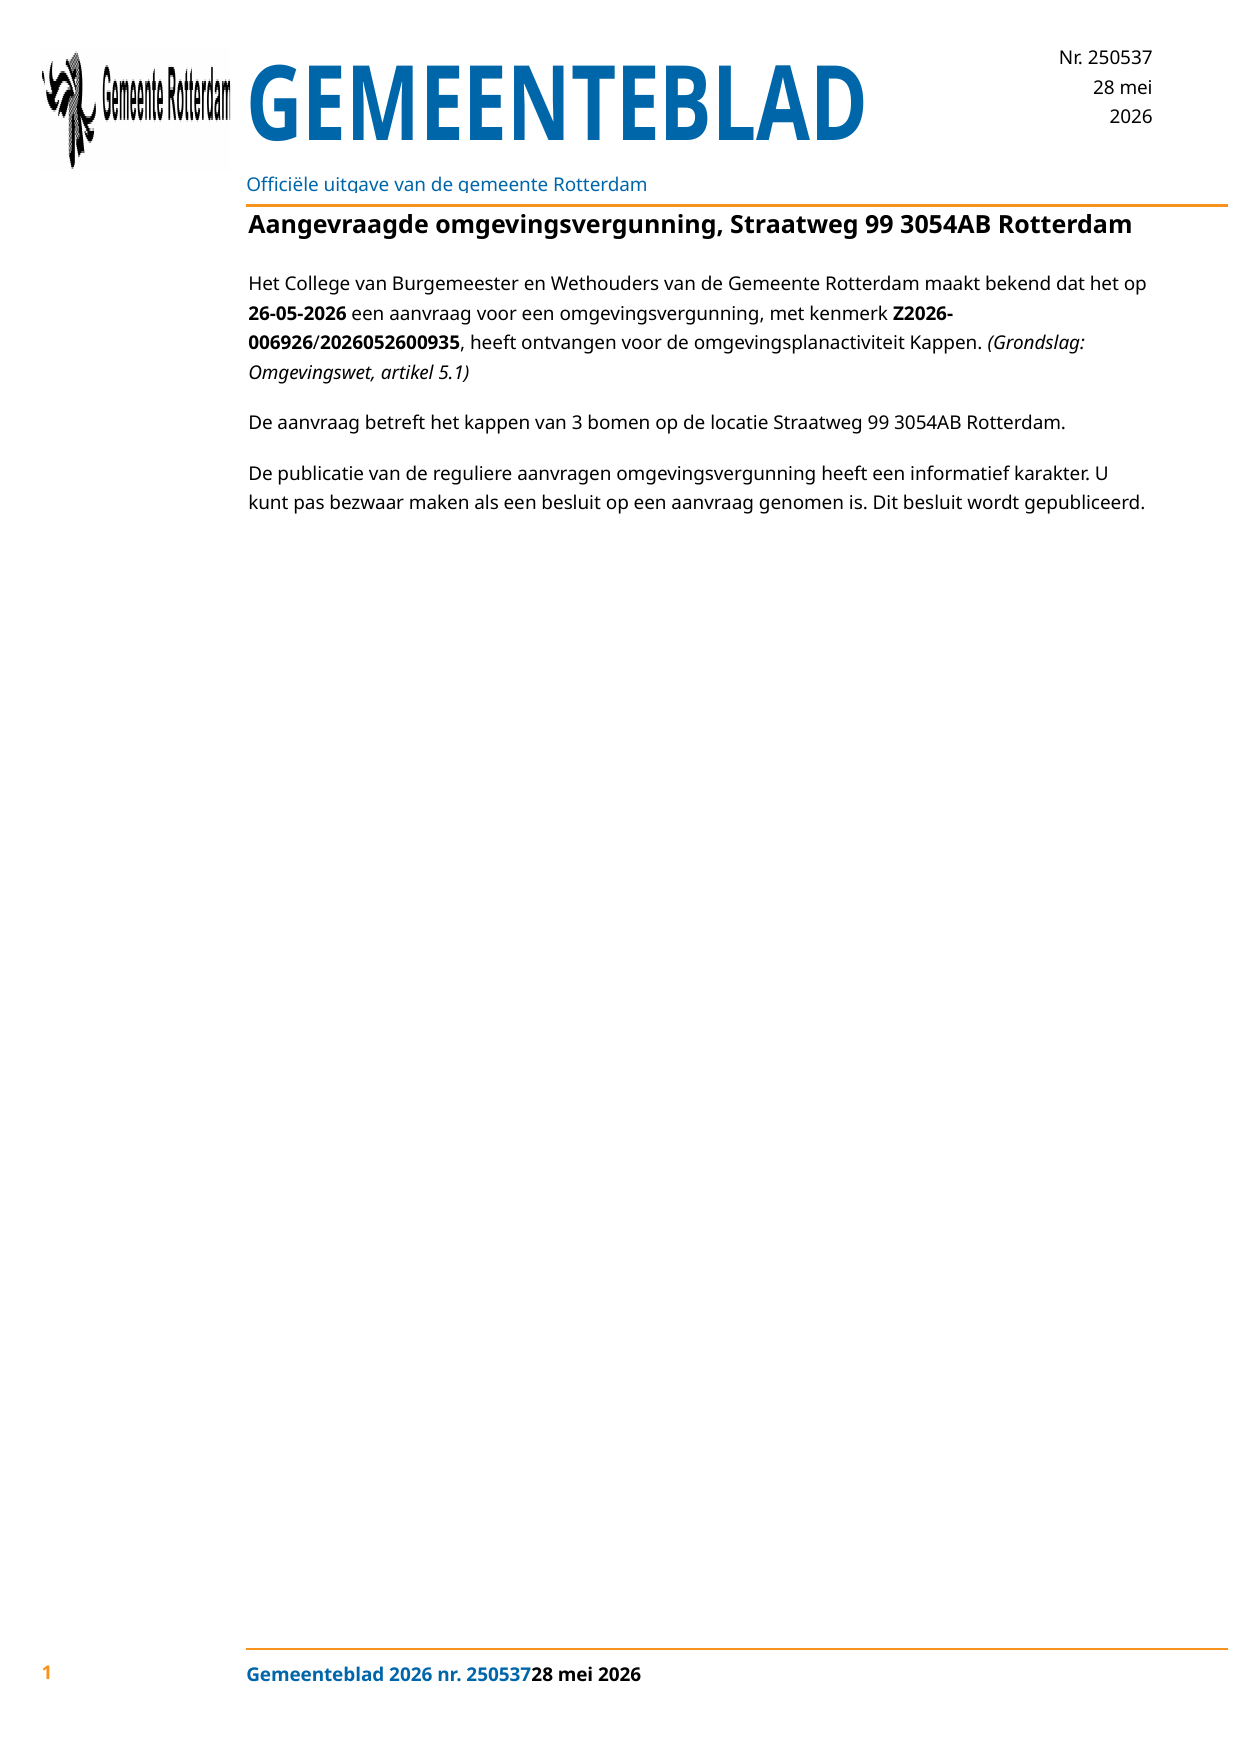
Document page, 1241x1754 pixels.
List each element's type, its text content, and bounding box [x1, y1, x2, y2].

text Het College van Burgemeester en Wethouders van de Gemeente Rotterdam maakt bekend dat het op 26-05-2026 een aanvraag voor een omgevingsvergunning, met kenmerk Z2026-006926/2026052600935, heeft ontvangen voor de omgevingsplanactiviteit Kappen. (Grondslag: Omgevingswet, artikel 5.1) [248, 270, 1152, 385]
text De aanvraag betreft het kappen van 3 bomen op de locatie Straatweg 99 3054AB Rotterdam. [248, 409, 1152, 435]
picture [41, 47, 231, 172]
text Aangevraagde omgevingsvergunning, Straatweg 99 3054AB Rotterdam [248, 207, 1152, 241]
text De publicatie van de reguliere aanvragen omgevingsvergunning heeft een informatief karakter. U kunt pas bezwaar maken als een besluit op een aanvraag genomen is. Dit besluit wordt gepubliceerd. [248, 460, 1152, 515]
